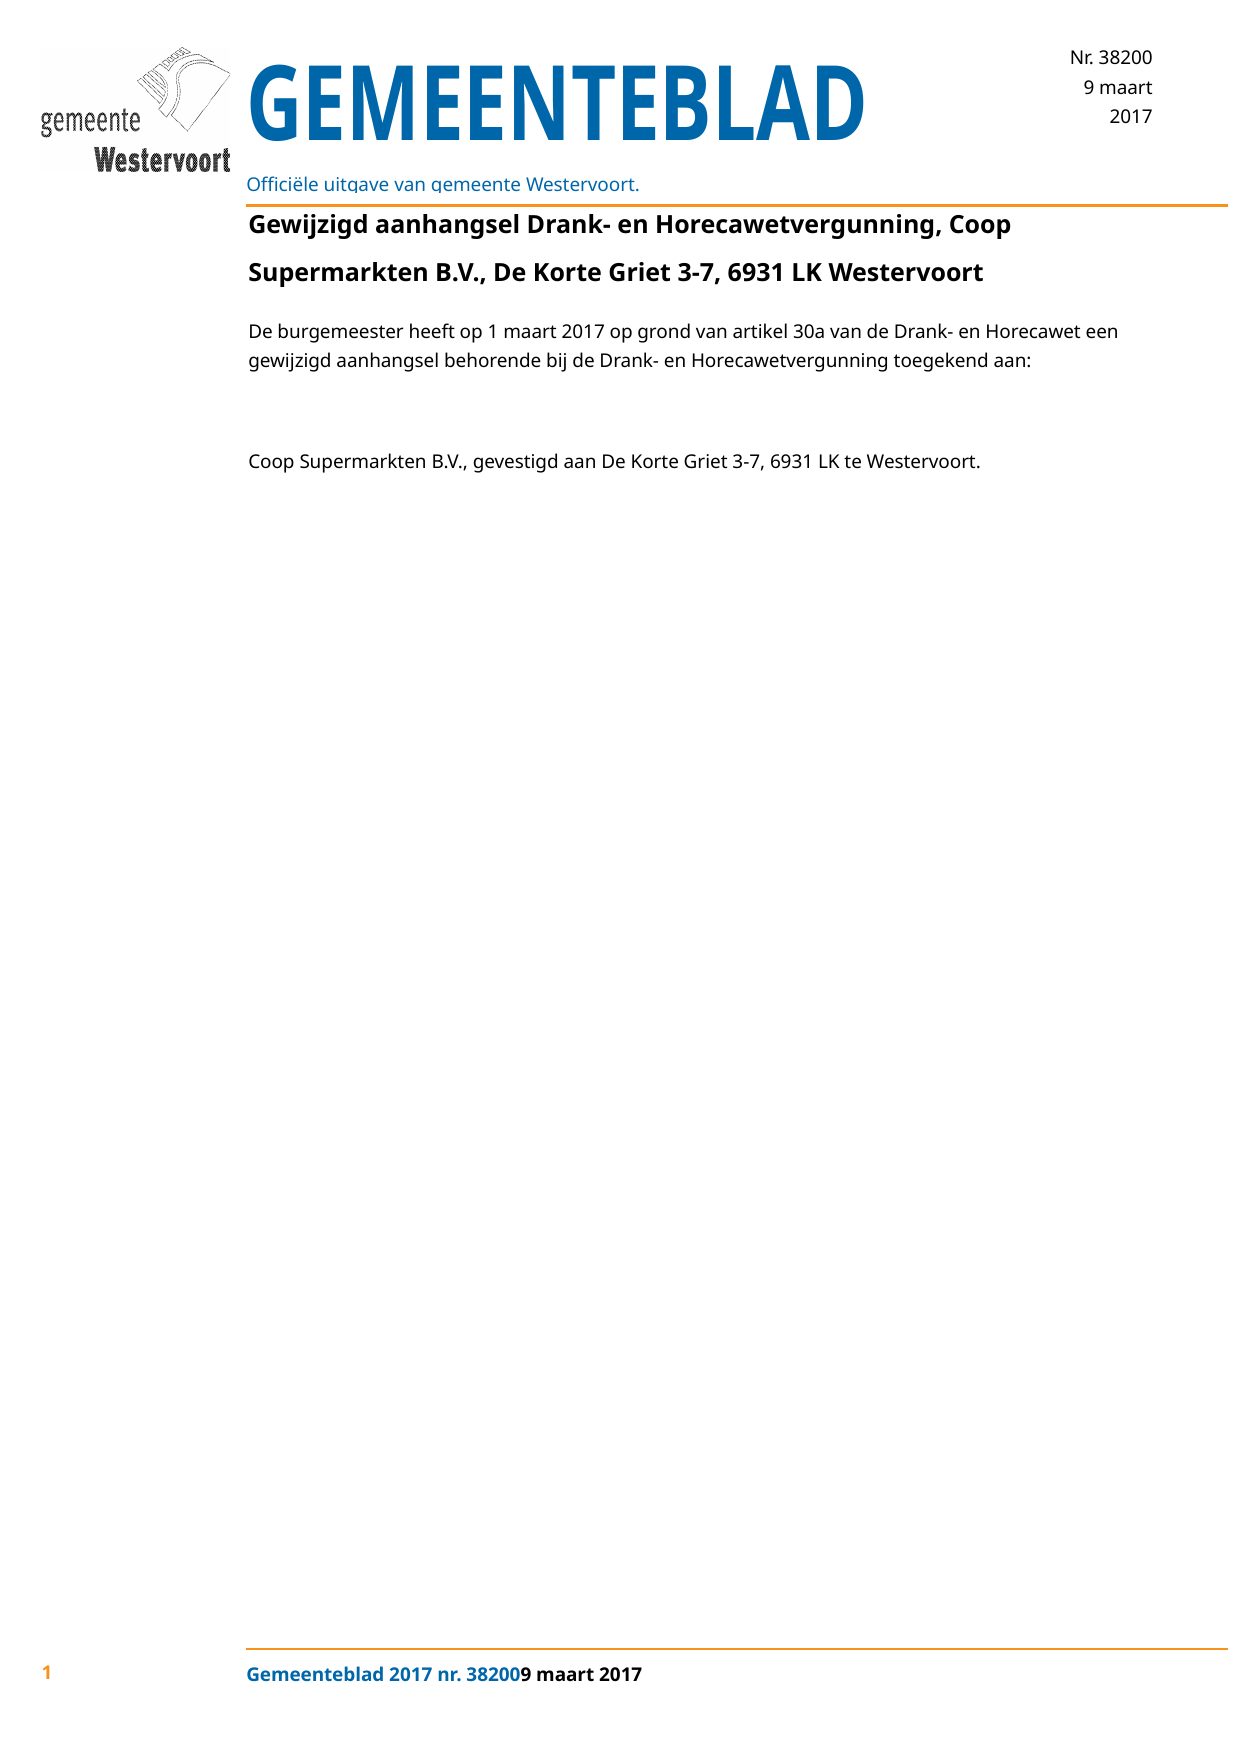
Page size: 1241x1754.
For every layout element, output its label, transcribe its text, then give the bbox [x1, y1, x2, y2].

text De burgemeester heeft op 1 maart 2017 op grond van artikel 30a van de Drank- en Horecawet een gewijzigd aanhangsel behorende bij de Drank- en Horecawetvergunning toegekend aan: [248, 318, 1152, 373]
text Gewijzigd aanhangsel Drank- en Horecawetvergunning, Coop Supermarkten B.V., De Korte Griet 3-7, 6931 LK Westervoort [248, 207, 1152, 288]
picture [41, 47, 231, 172]
text Coop Supermarkten B.V., gevestigd aan De Korte Griet 3-7, 6931 LK te Westervoort. [248, 448, 1152, 474]
